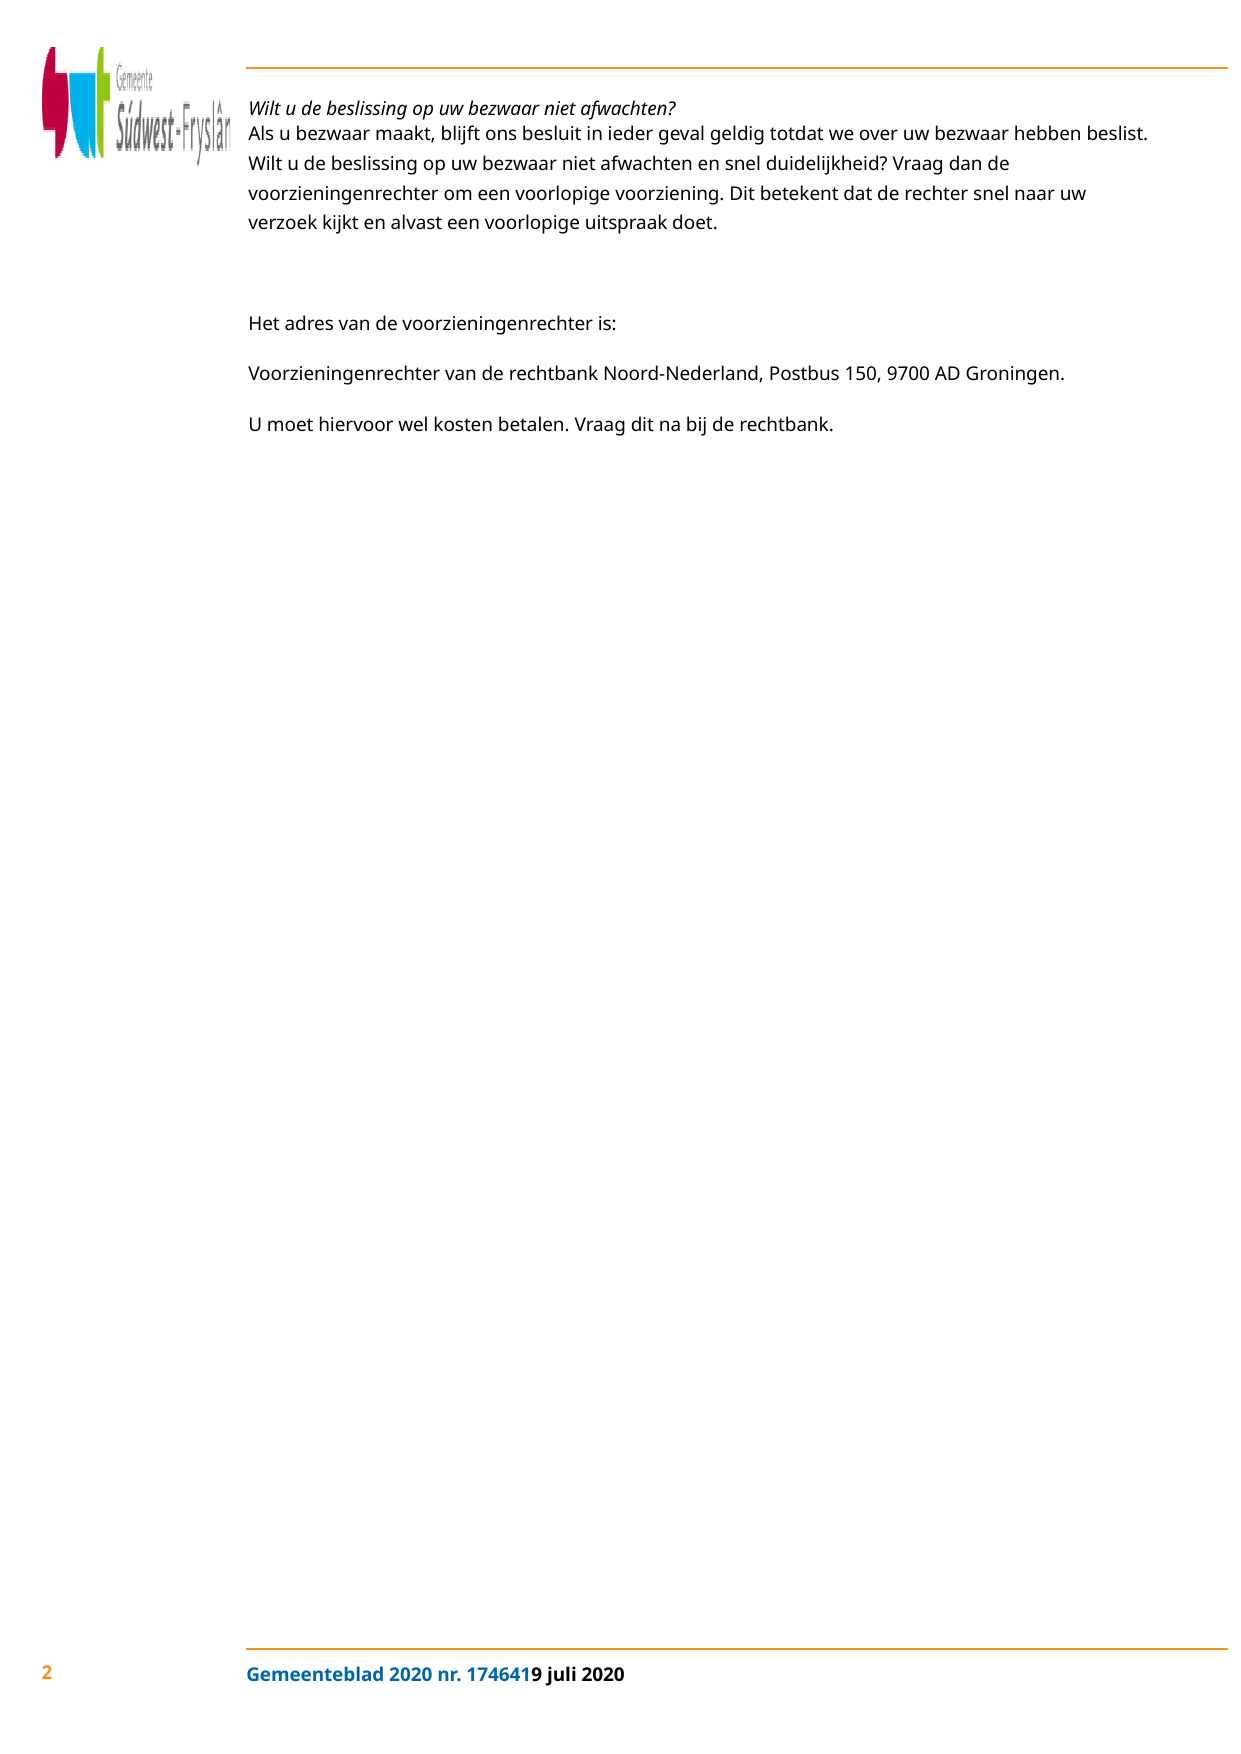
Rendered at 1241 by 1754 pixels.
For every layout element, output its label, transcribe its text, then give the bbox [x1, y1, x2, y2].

picture [41, 47, 231, 172]
text Wilt u de beslissing op uw bezwaar niet afwachten? [248, 95, 1152, 121]
text Voorzieningenrechter van de rechtbank Noord-Nederland, Postbus 150, 9700 AD Groningen. [248, 361, 1152, 386]
text U moet hiervoor wel kosten betalen. Vraag dit na bij de rechtbank. [248, 411, 1152, 437]
text Het adres van de voorzieningenrechter is: [248, 310, 1152, 336]
text Als u bezwaar maakt, blijft ons besluit in ieder geval geldig totdat we over uw bezwaar hebben beslist. Wilt u de beslissing op uw bezwaar niet afwachten en snel duidelijkheid? Vraag dan de voorzieningenrechter om een voorlopige voorziening. Dit betekent dat de rechter snel naar uw verzoek kijkt en alvast een voorlopige uitspraak doet. [248, 121, 1152, 235]
